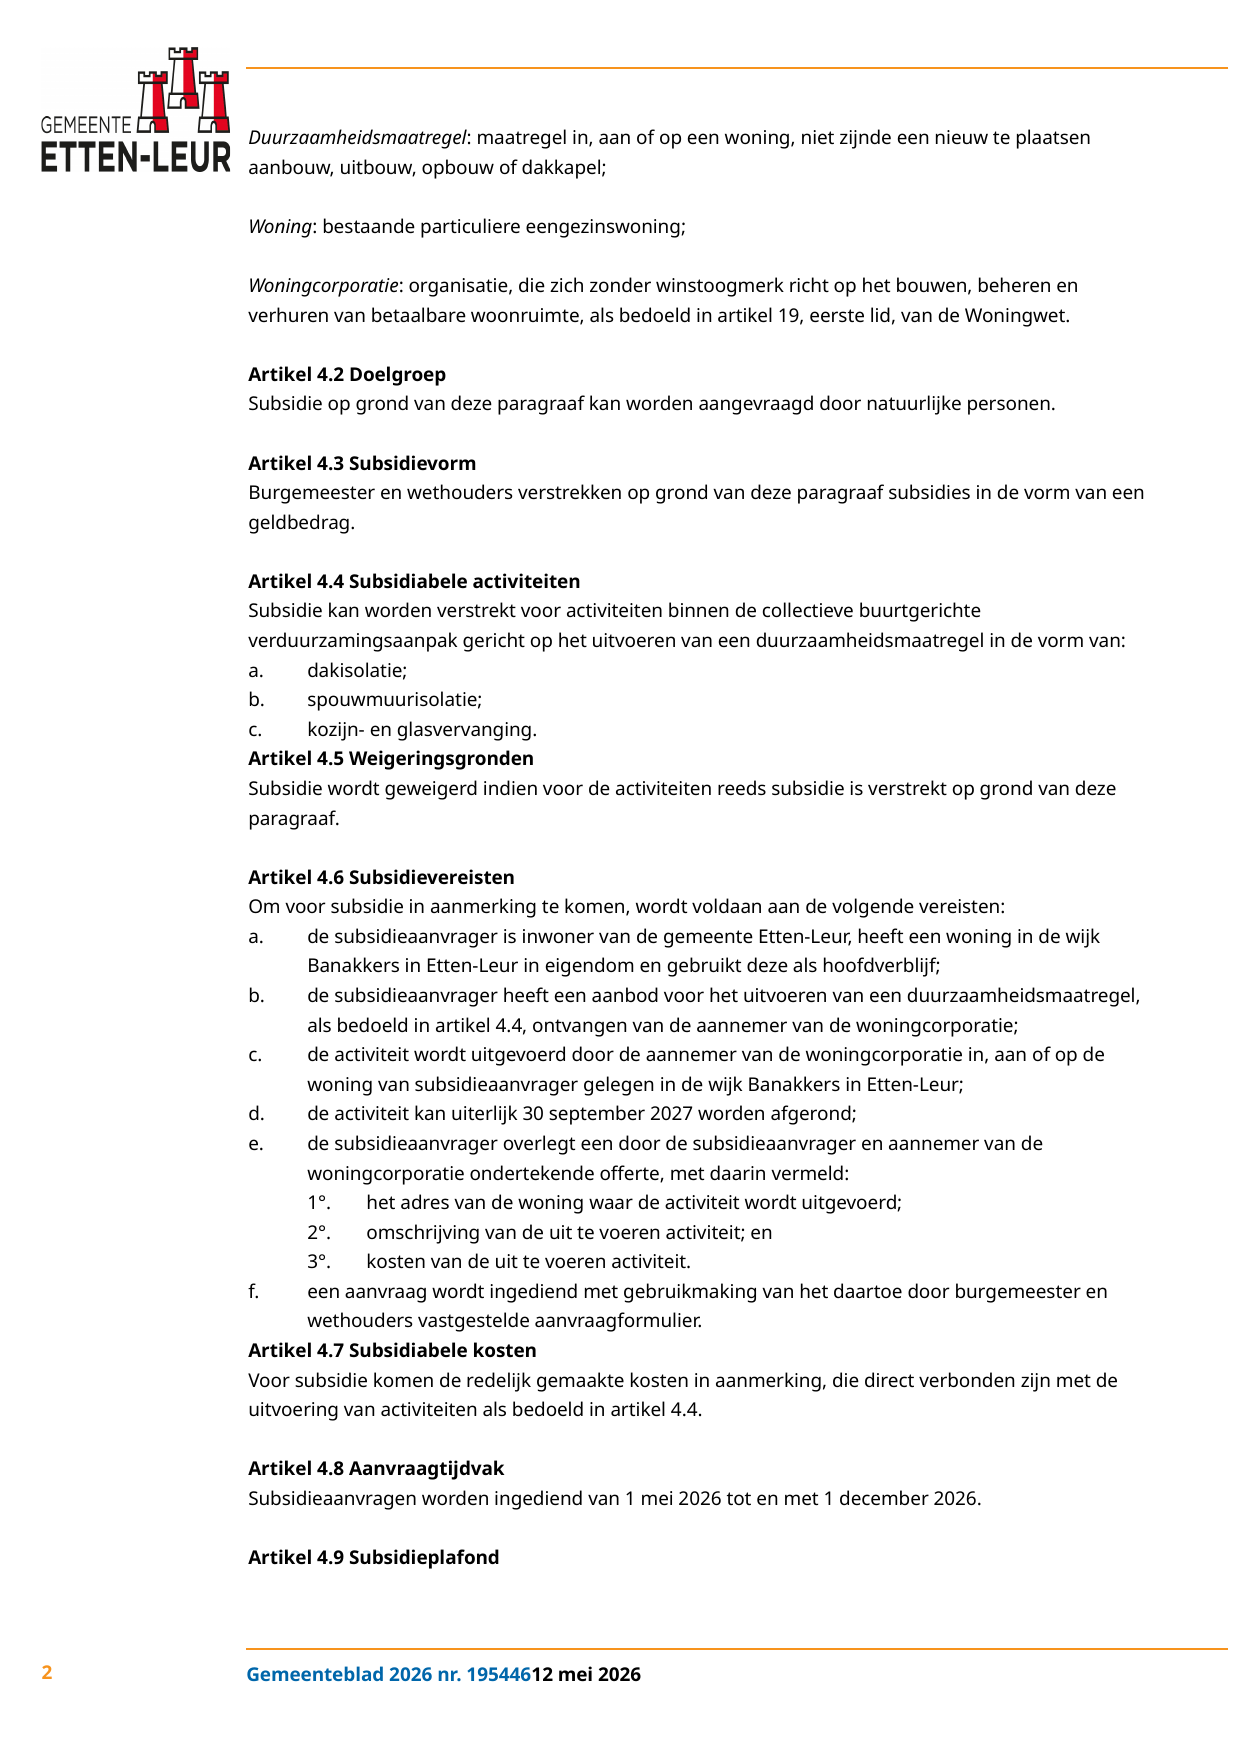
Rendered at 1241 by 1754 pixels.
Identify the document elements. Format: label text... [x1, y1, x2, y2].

text Woningcorporatie: organisatie, die zich zonder winstoogmerk richt op het bouwen, beheren en verhuren van betaalbare woonruimte, als bedoeld in artikel 19, eerste lid, van de Woningwet. [248, 272, 1152, 328]
list spouwmuurisolatie; [248, 686, 1152, 712]
list een aanvraag wordt ingediend met gebruikmaking van het daartoe door burgemeester en wethouders vastgestelde aanvraagformulier. [248, 1278, 1152, 1333]
list de activiteit kan uiterlijk 30 september 2027 worden afgerond; [248, 1101, 1152, 1126]
list kosten van de uit te voeren activiteit. [307, 1248, 1152, 1274]
text Artikel 4.8 Aanvraagtijdvak [248, 1456, 1152, 1481]
list dakisolatie; [248, 657, 1152, 683]
text Artikel 4.4 Subsidiabele activiteiten [248, 568, 1152, 594]
text Artikel 4.6 Subsidievereisten [248, 864, 1152, 890]
text Voor subsidie komen de redelijk gemaakte kosten in aanmerking, die direct verbonden zijn met de uitvoering van activiteiten als bedoeld in artikel 4.4. [248, 1367, 1152, 1422]
list de subsidieaanvrager overlegt een door de subsidieaanvrager en aannemer van de woningcorporatie ondertekende offerte, met daarin vermeld: [248, 1130, 1152, 1186]
text Artikel 4.3 Subsidievorm [248, 450, 1152, 476]
text Artikel 4.5 Weigeringsgronden [248, 746, 1152, 771]
list de activiteit wordt uitgevoerd door de aannemer van de woningcorporatie in, aan of op de woning van subsidieaanvrager gelegen in de wijk Banakkers in Etten-Leur; [248, 1041, 1152, 1097]
text Subsidie op grond van deze paragraaf kan worden aangevraagd door natuurlijke personen. [248, 391, 1152, 416]
list de subsidieaanvrager is inwoner van de gemeente Etten-Leur, heeft een woning in de wijk Banakkers in Etten-Leur in eigendom en gebruikt deze als hoofdverblijf; [248, 923, 1152, 978]
text Artikel 4.2 Doelgroep [248, 361, 1152, 387]
text Artikel 4.7 Subsidiabele kosten [248, 1337, 1152, 1363]
text Om voor subsidie in aanmerking te komen, wordt voldaan aan de volgende vereisten: [248, 893, 1152, 919]
text Woning: bestaande particuliere eengezinswoning; [248, 213, 1152, 239]
text Subsidie wordt geweigerd indien voor de activiteiten reeds subsidie is verstrekt op grond van deze paragraaf. [248, 775, 1152, 831]
picture [41, 47, 231, 172]
list omschrijving van de uit te voeren activiteit; en [307, 1219, 1152, 1245]
text Duurzaamheidsmaatregel: maatregel in, aan of op een woning, niet zijnde een nieuw te plaatsen aanbouw, uitbouw, opbouw of dakkapel; [248, 124, 1152, 180]
text Burgemeester en wethouders verstrekken op grond van deze paragraaf subsidies in de vorm van een geldbedrag. [248, 479, 1152, 535]
text Artikel 4.9 Subsidieplafond [248, 1544, 1152, 1570]
list het adres van de woning waar de activiteit wordt uitgevoerd; [307, 1189, 1152, 1215]
text Subsidie kan worden verstrekt voor activiteiten binnen de collectieve buurtgerichte verduurzamingsaanpak gericht op het uitvoeren van een duurzaamheidsmaatregel in de vorm van: [248, 598, 1152, 653]
list kozijn- en glasvervanging. [248, 716, 1152, 742]
list de subsidieaanvrager heeft een aanbod voor het uitvoeren van een duurzaamheidsmaatregel, als bedoeld in artikel 4.4, ontvangen van de aannemer van de woningcorporatie; [248, 982, 1152, 1038]
text Subsidieaanvragen worden ingediend van 1 mei 2026 tot en met 1 december 2026. [248, 1485, 1152, 1511]
